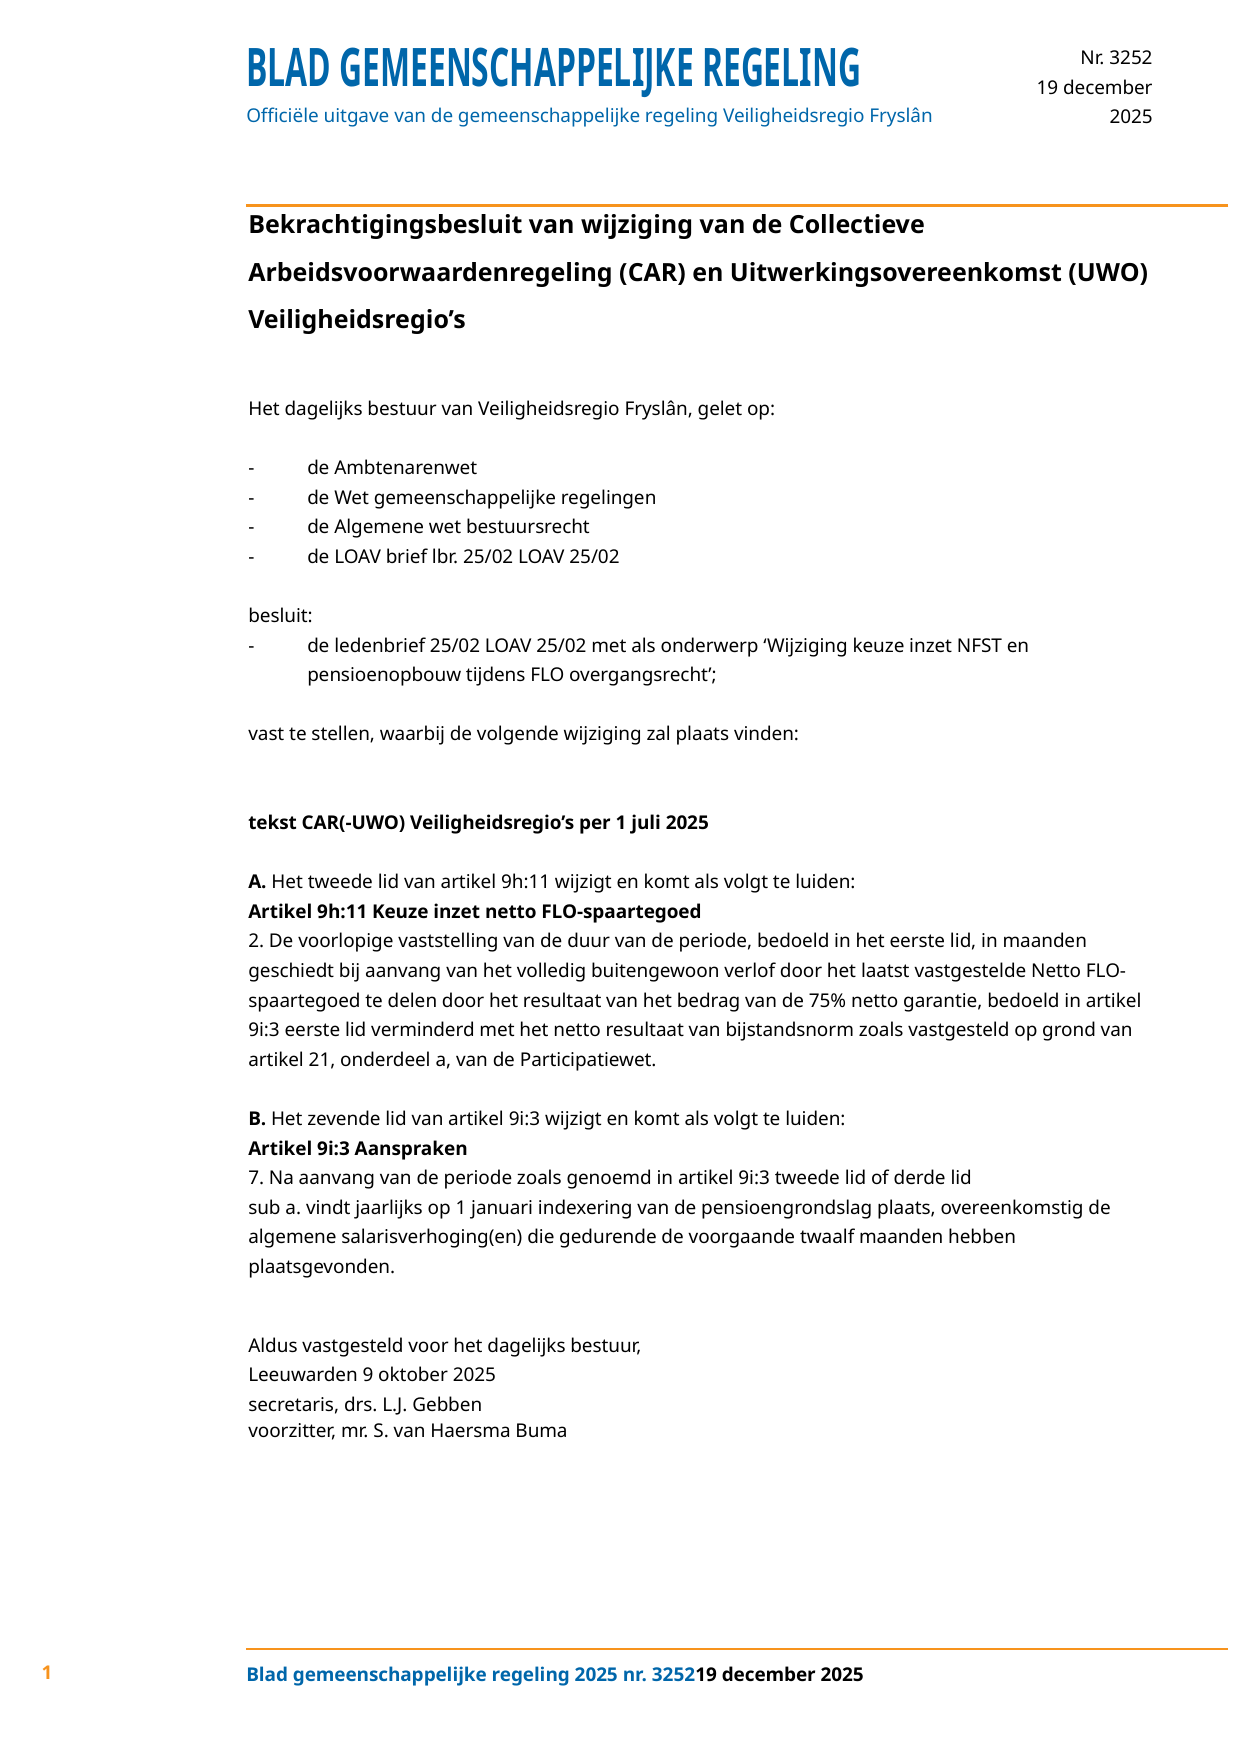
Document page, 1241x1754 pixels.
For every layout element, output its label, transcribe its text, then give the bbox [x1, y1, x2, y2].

text tekst CAR(-UWO) Veiligheidsregio’s per 1 juli 2025 [248, 809, 1152, 835]
text voorzitter, mr. S. van Haersma Buma [248, 1417, 1152, 1442]
text vast te stellen, waarbij de volgende wijziging zal plaats vinden: [248, 721, 1152, 746]
text Bekrachtigingsbesluit van wijziging van de Collectieve Arbeidsvoorwaardenregeling (CAR) en Uitwerkingsovereenkomst (UWO) Veiligheidsregio’s [248, 207, 1152, 336]
text secretaris, drs. L.J. Gebben [248, 1391, 1152, 1417]
text 2. De voorlopige vaststelling van de duur van de periode, bedoeld in het eerste lid, in maanden geschiedt bij aanvang van het volledig buitengewoon verlof door het laatst vastgestelde Netto FLO-spaartegoed te delen door het resultaat van het bedrag van de 75% netto garantie, bedoeld in artikel 9i:3 eerste lid verminderd met het netto resultaat van bijstandsnorm zoals vastgesteld op grond van artikel 21, onderdeel a, van de Participatiewet. [248, 928, 1152, 1072]
list de Algemene wet bestuursrecht [248, 513, 1152, 539]
text sub a. vindt jaarlijks op 1 januari indexering van de pensioengrondslag plaats, overeenkomstig de algemene salarisverhoging(en) die gedurende de voorgaande twaalf maanden hebben plaatsgevonden. [248, 1194, 1152, 1279]
text Artikel 9i:3 Aanspraken [248, 1135, 1152, 1160]
list de LOAV brief lbr. 25/02 LOAV 25/02 [248, 543, 1152, 569]
text Het dagelijks bestuur van Veiligheidsregio Fryslân, gelet op: [248, 395, 1152, 421]
list de Ambtenarenwet [248, 454, 1152, 480]
text Aldus vastgesteld voor het dagelijks bestuur, [248, 1332, 1152, 1358]
text Leeuwarden 9 oktober 2025 [248, 1361, 1152, 1387]
text A. Het tweede lid van artikel 9h:11 wijzigt en komt als volgt te luiden: [248, 868, 1152, 894]
picture [41, 47, 231, 172]
list de Wet gemeenschappelijke regelingen [248, 484, 1152, 509]
text Artikel 9h:11 Keuze inzet netto FLO-spaartegoed [248, 898, 1152, 924]
text B. Het zevende lid van artikel 9i:3 wijzigt en komt als volgt te luiden: [248, 1105, 1152, 1131]
list de ledenbrief 25/02 LOAV 25/02 met als onderwerp ‘Wijziging keuze inzet NFST en pensioenopbouw tijdens FLO overgangsrecht’; [248, 632, 1152, 687]
text besluit: [248, 602, 1152, 628]
text 7. Na aanvang van de periode zoals genoemd in artikel 9i:3 tweede lid of derde lid [248, 1164, 1152, 1190]
